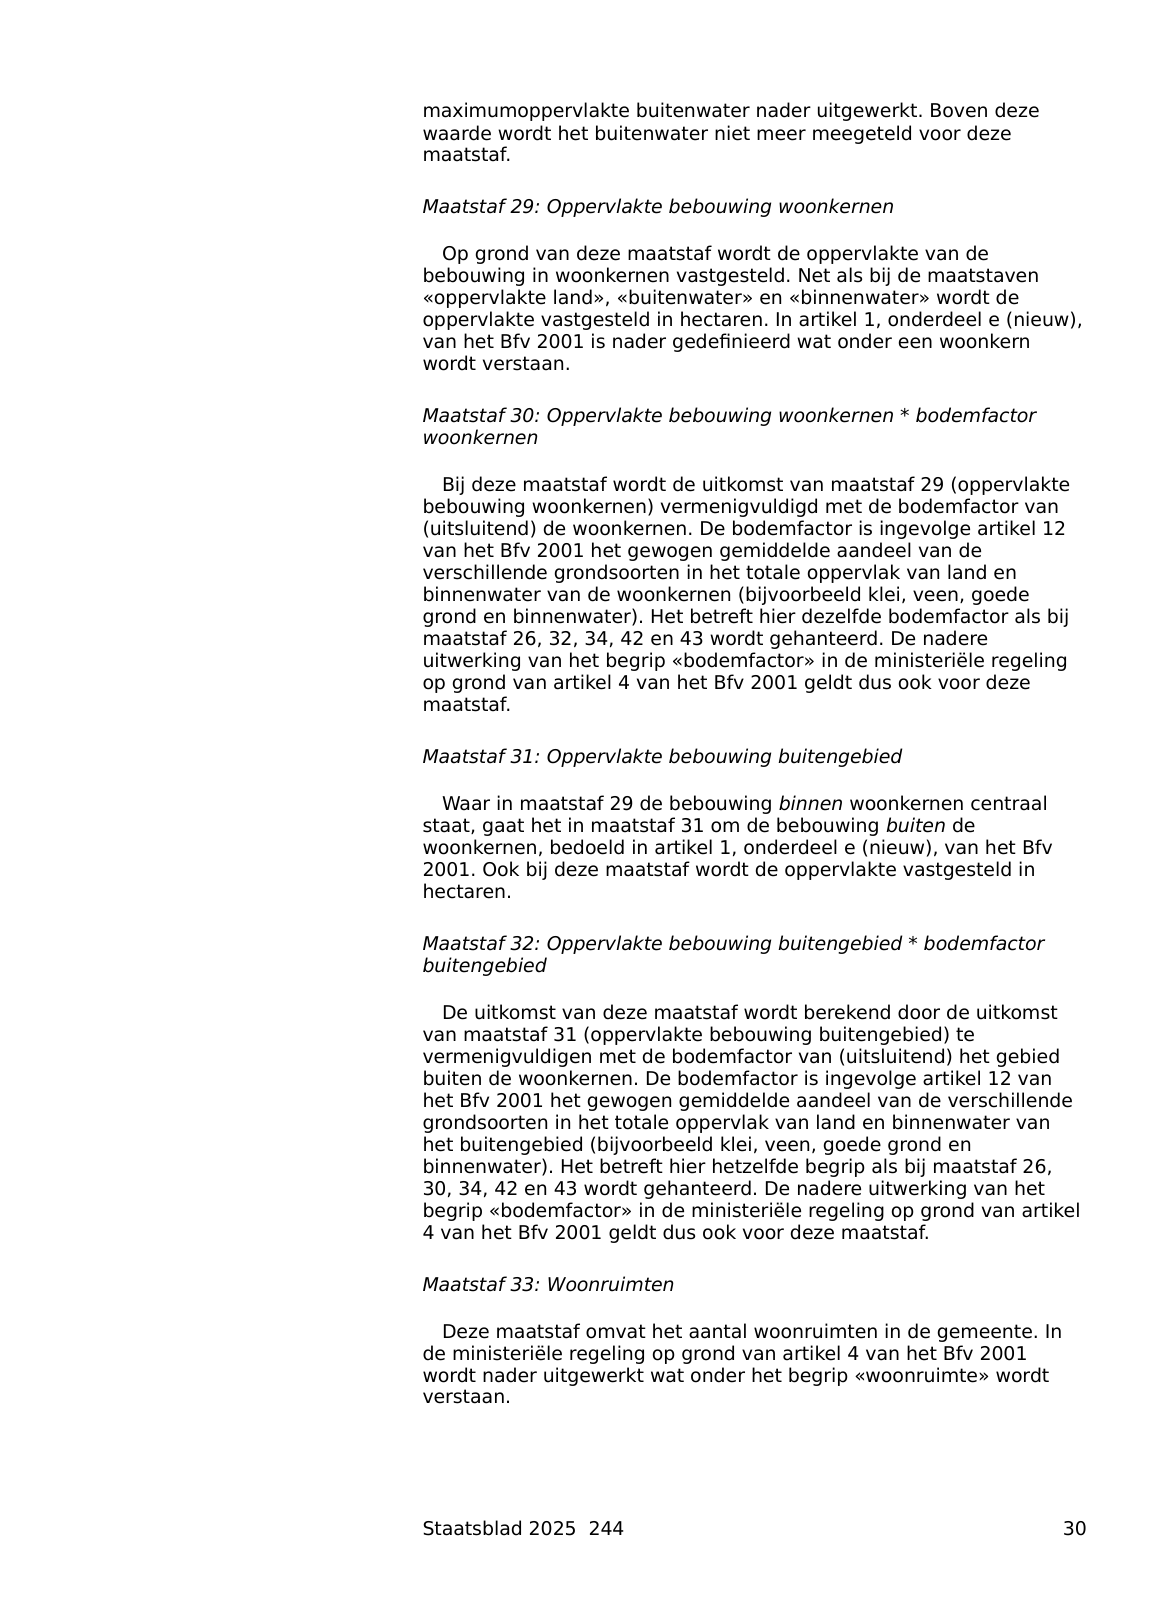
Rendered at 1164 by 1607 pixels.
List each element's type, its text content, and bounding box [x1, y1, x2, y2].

subtitle Maatstaf 32: Oppervlakte bebouwing buitengebied * bodemfactor buitengebied [422, 933, 1087, 977]
text De uitkomst van deze maatstaf wordt berekend door de uitkomst van maatstaf 31 (oppervlakte bebouwing buitengebied) te vermenigvuldigen met de bodemfactor van (uitsluitend) het gebied buiten de woonkernen. De bodemfactor is ingevolge artikel 12 van het Bfv 2001 het gewogen gemiddelde aandeel van de verschillende grondsoorten in het totale oppervlak van land en binnenwater van het buitengebied (bijvoorbeeld klei, veen, goede grond en binnenwater). Het betreft hier hetzelfde begrip als bij maatstaf 26, 30, 34, 42 en 43 wordt gehanteerd. De nadere uitwerking van het begrip «bodemfactor» in de ministeriële regeling op grond van artikel 4 van het Bfv 2001 geldt dus ook voor deze maatstaf. [422, 1002, 1087, 1243]
text maximumoppervlakte buitenwater nader uitgewerkt. Boven deze waarde wordt het buitenwater niet meer meegeteld voor deze maatstaf. [422, 100, 1087, 166]
text Op grond van deze maatstaf wordt de oppervlakte van de bebouwing in woonkernen vastgesteld. Net als bij de maatstaven «oppervlakte land», «buitenwater» en «binnenwater» wordt de oppervlakte vastgesteld in hectaren. In artikel 1, onderdeel e (nieuw), van het Bfv 2001 is nader gedefinieerd wat onder een woonkern wordt verstaan. [422, 243, 1087, 375]
subtitle Maatstaf 29: Oppervlakte bebouwing woonkernen [422, 196, 1087, 218]
subtitle Maatstaf 30: Oppervlakte bebouwing woonkernen * bodemfactor woonkernen [422, 405, 1087, 449]
text Waar in maatstaf 29 de bebouwing binnen woonkernen centraal staat, gaat het in maatstaf 31 om de bebouwing buiten de woonkernen, bedoeld in artikel 1, onderdeel e (nieuw), van het Bfv 2001. Ook bij deze maatstaf wordt de oppervlakte vastgesteld in hectaren. [422, 793, 1087, 903]
subtitle Maatstaf 33: Woonruimten [422, 1273, 1087, 1296]
text Deze maatstaf omvat het aantal woonruimten in de gemeente. In de ministeriële regeling op grond van artikel 4 van het Bfv 2001 wordt nader uitgewerkt wat onder het begrip «woonruimte» wordt verstaan. [422, 1321, 1087, 1408]
text Bij deze maatstaf wordt de uitkomst van maatstaf 29 (oppervlakte bebouwing woonkernen) vermenigvuldigd met de bodemfactor van (uitsluitend) de woonkernen. De bodemfactor is ingevolge artikel 12 van het Bfv 2001 het gewogen gemiddelde aandeel van de verschillende grondsoorten in het totale oppervlak van land en binnenwater van de woonkernen (bijvoorbeeld klei, veen, goede grond en binnenwater). Het betreft hier dezelfde bodemfactor als bij maatstaf 26, 32, 34, 42 en 43 wordt gehanteerd. De nadere uitwerking van het begrip «bodemfactor» in de ministeriële regeling op grond van artikel 4 van het Bfv 2001 geldt dus ook voor deze maatstaf. [422, 474, 1087, 716]
subtitle Maatstaf 31: Oppervlakte bebouwing buitengebied [422, 746, 1087, 768]
